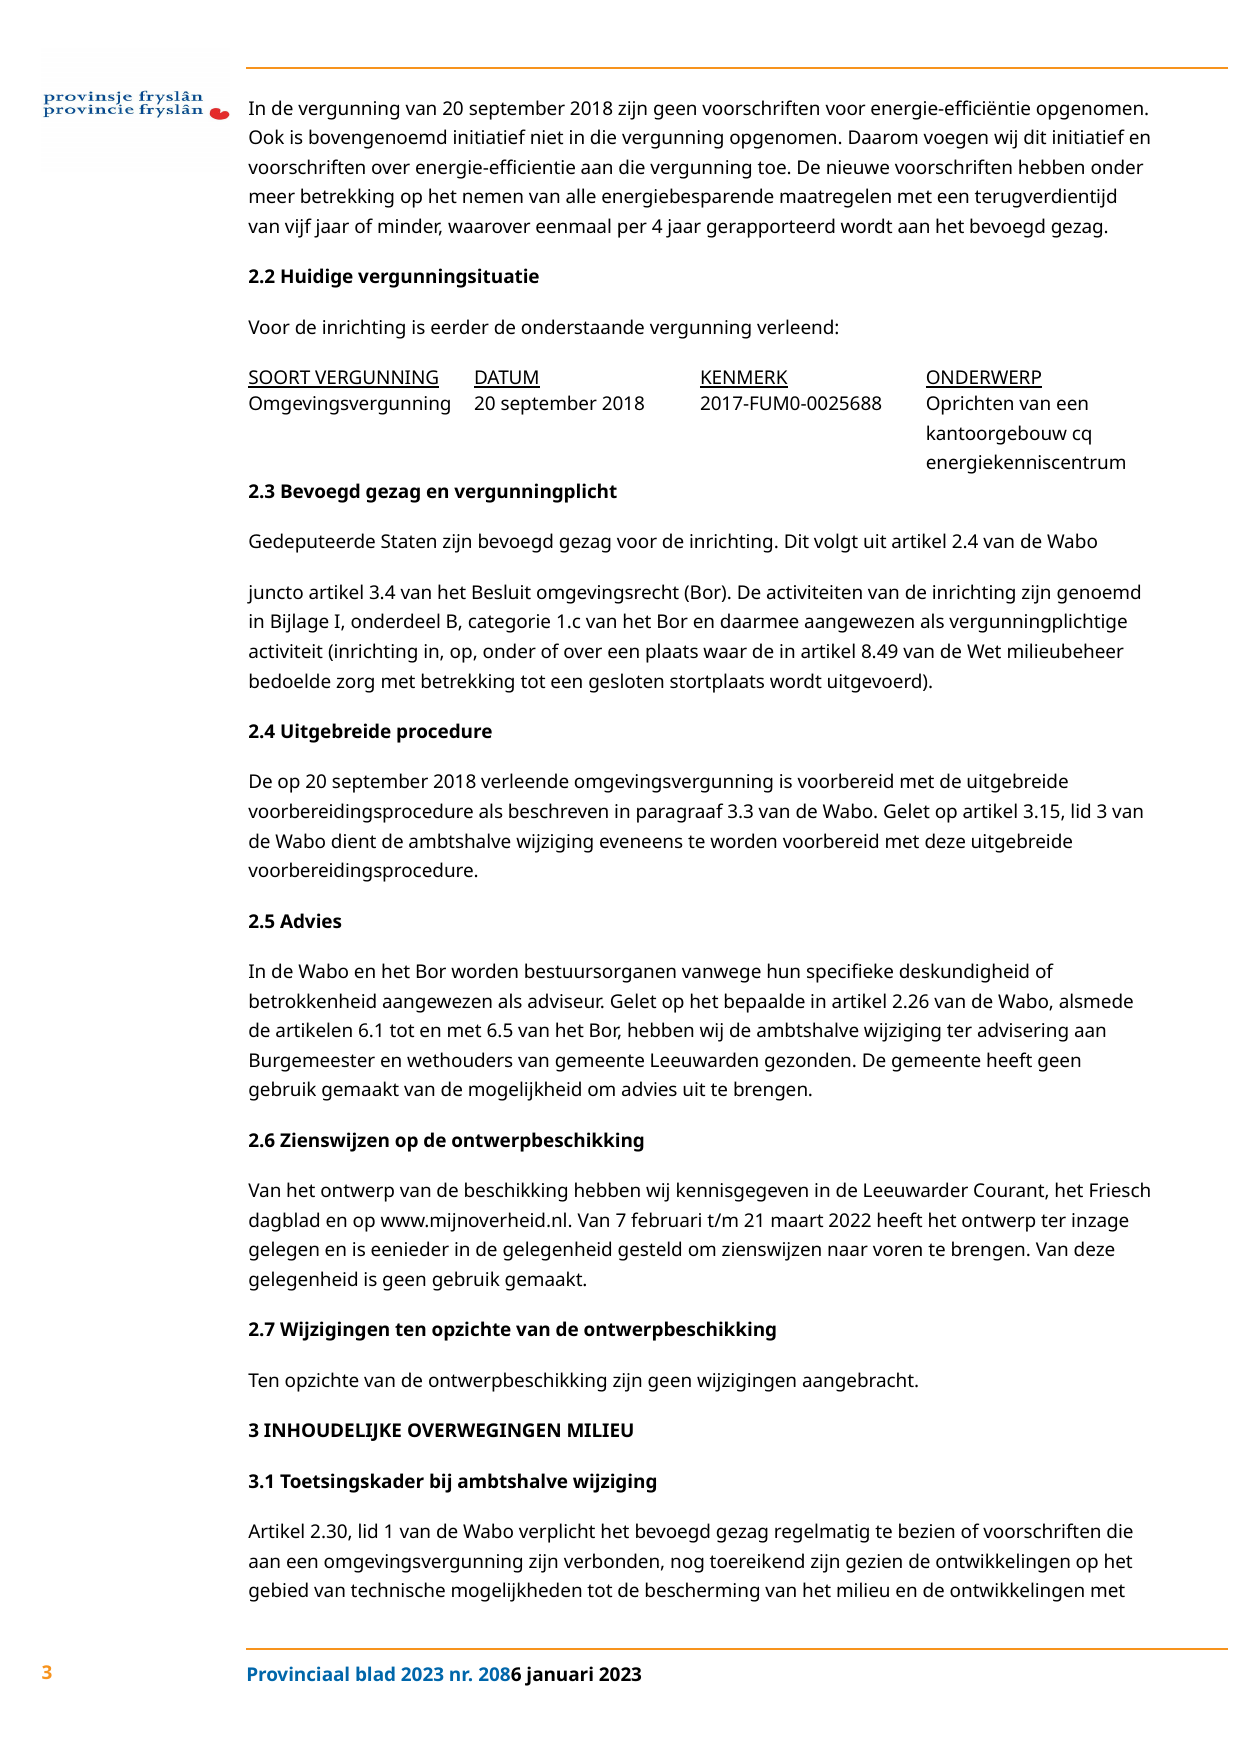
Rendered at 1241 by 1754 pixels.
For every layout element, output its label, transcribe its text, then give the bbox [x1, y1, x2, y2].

text juncto artikel 3.4 van het Besluit omgevingsrecht (Bor). De activiteiten van de inrichting zijn genoemd in Bijlage I, onderdeel B, categorie 1.c van het Bor en daarmee aangewezen als vergunningplichtige activiteit (inrichting in, op, onder of over een plaats waar de in artikel 8.49 van de Wet milieubeheer bedoelde zorg met betrekking tot een gesloten stortplaats wordt uitgevoerd). [248, 579, 1152, 694]
text 2.7 Wijzigingen ten opzichte van de ontwerpbeschikking [248, 1317, 1152, 1342]
table_header ONDERWERP [926, 365, 1152, 390]
text In de Wabo en het Bor worden bestuursorganen vanwege hun specifieke deskundigheid of betrokkenheid aangewezen als adviseur. Gelet op het bepaalde in artikel 2.26 van de Wabo, alsmede de artikelen 6.1 tot en met 6.5 van het Bor, hebben wij de ambtshalve wijziging ter advisering aan Burgemeester en wethouders van gemeente Leeuwarden gezonden. De gemeente heeft geen gebruik gemaakt van de mogelijkheid om advies uit te brengen. [248, 958, 1152, 1102]
text Voor de inrichting is eerder de onderstaande vergunning verleend: [248, 314, 1152, 340]
table_header DATUM [474, 365, 700, 390]
text 2.2 Huidige vergunningsituatie [248, 263, 1152, 289]
table_cell Omgevingsvergunning [248, 390, 474, 475]
table_cell 2017-FUM0-0025688 [700, 390, 926, 475]
table_cell 20 september 2018 [474, 390, 700, 475]
text Van het ontwerp van de beschikking hebben wij kennisgegeven in de Leeuwarder Courant, het Friesch dagblad en op www.mijnoverheid.nl. Van 7 februari t/m 21 maart 2022 heeft het ontwerp ter inzage gelegen en is eenieder in de gelegenheid gesteld om zienswijzen naar voren te brengen. Van deze gelegenheid is geen gebruik gemaakt. [248, 1177, 1152, 1292]
table_header KENMERK [700, 365, 926, 390]
table_cell Oprichten van een kantoorgebouw cq energiekenniscentrum [926, 390, 1152, 475]
text Ten opzichte van de ontwerpbeschikking zijn geen wijzigingen aangebracht. [248, 1367, 1152, 1393]
text 3 INHOUDELIJKE OVERWEGINGEN MILIEU [248, 1417, 1152, 1443]
text In de vergunning van 20 september 2018 zijn geen voorschriften voor energie-efficiëntie opgenomen. Ook is bovengenoemd initiatief niet in die vergunning opgenomen. Daarom voegen wij dit initiatief en voorschriften over energie-efficientie aan die vergunning toe. De nieuwe voorschriften hebben onder meer betrekking op het nemen van alle energiebesparende maatregelen met een terugverdientijd van vijf jaar of minder, waarover eenmaal per 4 jaar gerapporteerd wordt aan het bevoegd gezag. [248, 95, 1152, 239]
text Artikel 2.30, lid 1 van de Wabo verplicht het bevoegd gezag regelmatig te bezien of voorschriften die aan een omgevingsvergunning zijn verbonden, nog toereikend zijn gezien de ontwikkelingen op het gebied van technische mogelijkheden tot de bescherming van het milieu en de ontwikkelingen met [248, 1518, 1152, 1603]
table_header SOORT VERGUNNING [248, 365, 474, 390]
text Gedeputeerde Staten zijn bevoegd gezag voor de inrichting. Dit volgt uit artikel 2.4 van de Wabo [248, 529, 1152, 554]
text 3.1 Toetsingskader bij ambtshalve wijziging [248, 1468, 1152, 1494]
text 2.6 Zienswijzen op de ontwerpbeschikking [248, 1127, 1152, 1153]
picture [41, 47, 231, 172]
text 2.5 Advies [248, 908, 1152, 934]
text 2.4 Uitgebreide procedure [248, 718, 1152, 744]
text 2.3 Bevoegd gezag en vergunningplicht [248, 478, 1152, 504]
text De op 20 september 2018 verleende omgevingsvergunning is voorbereid met de uitgebreide voorbereidingsprocedure als beschreven in paragraaf 3.3 van de Wabo. Gelet op artikel 3.15, lid 3 van de Wabo dient de ambtshalve wijziging eveneens te worden voorbereid met deze uitgebreide voorbereidingsprocedure. [248, 769, 1152, 883]
